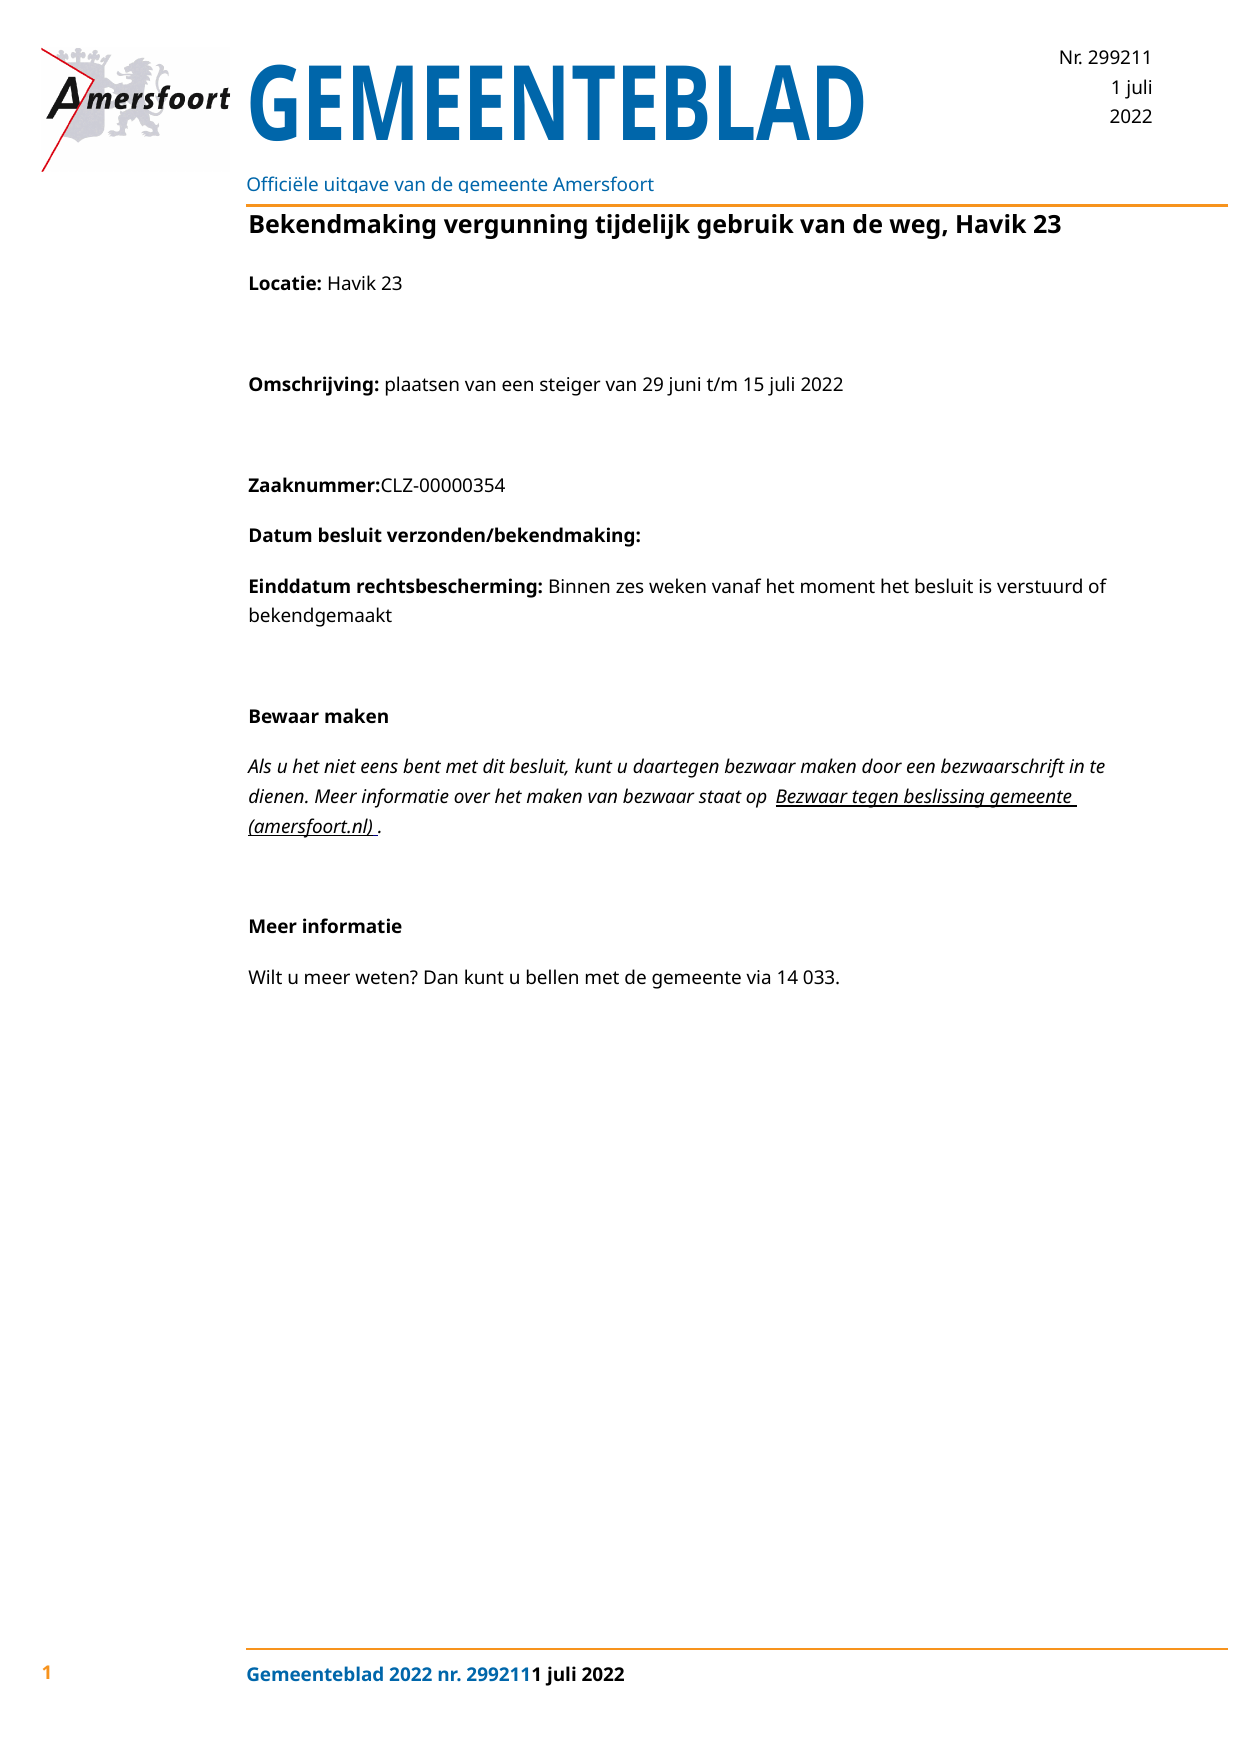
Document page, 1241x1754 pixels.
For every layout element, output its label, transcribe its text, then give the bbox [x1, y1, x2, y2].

text Bekendmaking vergunning tijdelijk gebruik van de weg, Havik 23 [248, 207, 1152, 241]
text Meer informatie [248, 914, 1152, 939]
text Bewaar maken [248, 703, 1152, 729]
text Als u het niet eens bent met dit besluit, kunt u daartegen bezwaar maken door een bezwaarschrift in te dienen. Meer informatie over het maken van bezwaar staat op Bezwaar tegen beslissing gemeente (amersfoort.nl) . [248, 754, 1152, 838]
text Wilt u meer weten? Dan kunt u bellen met de gemeente via 14 033. [248, 964, 1152, 990]
text Zaaknummer:CLZ-00000354 [248, 472, 1152, 498]
text Einddatum rechtsbescherming: Binnen zes weken vanaf het moment het besluit is verstuurd of bekendgemaakt [248, 573, 1152, 628]
text Datum besluit verzonden/bekendmaking: [248, 522, 1152, 548]
text Locatie: Havik 23 [248, 270, 1152, 296]
picture [41, 47, 231, 172]
text Omschrijving: plaatsen van een steiger van 29 juni t/m 15 juli 2022 [248, 371, 1152, 397]
